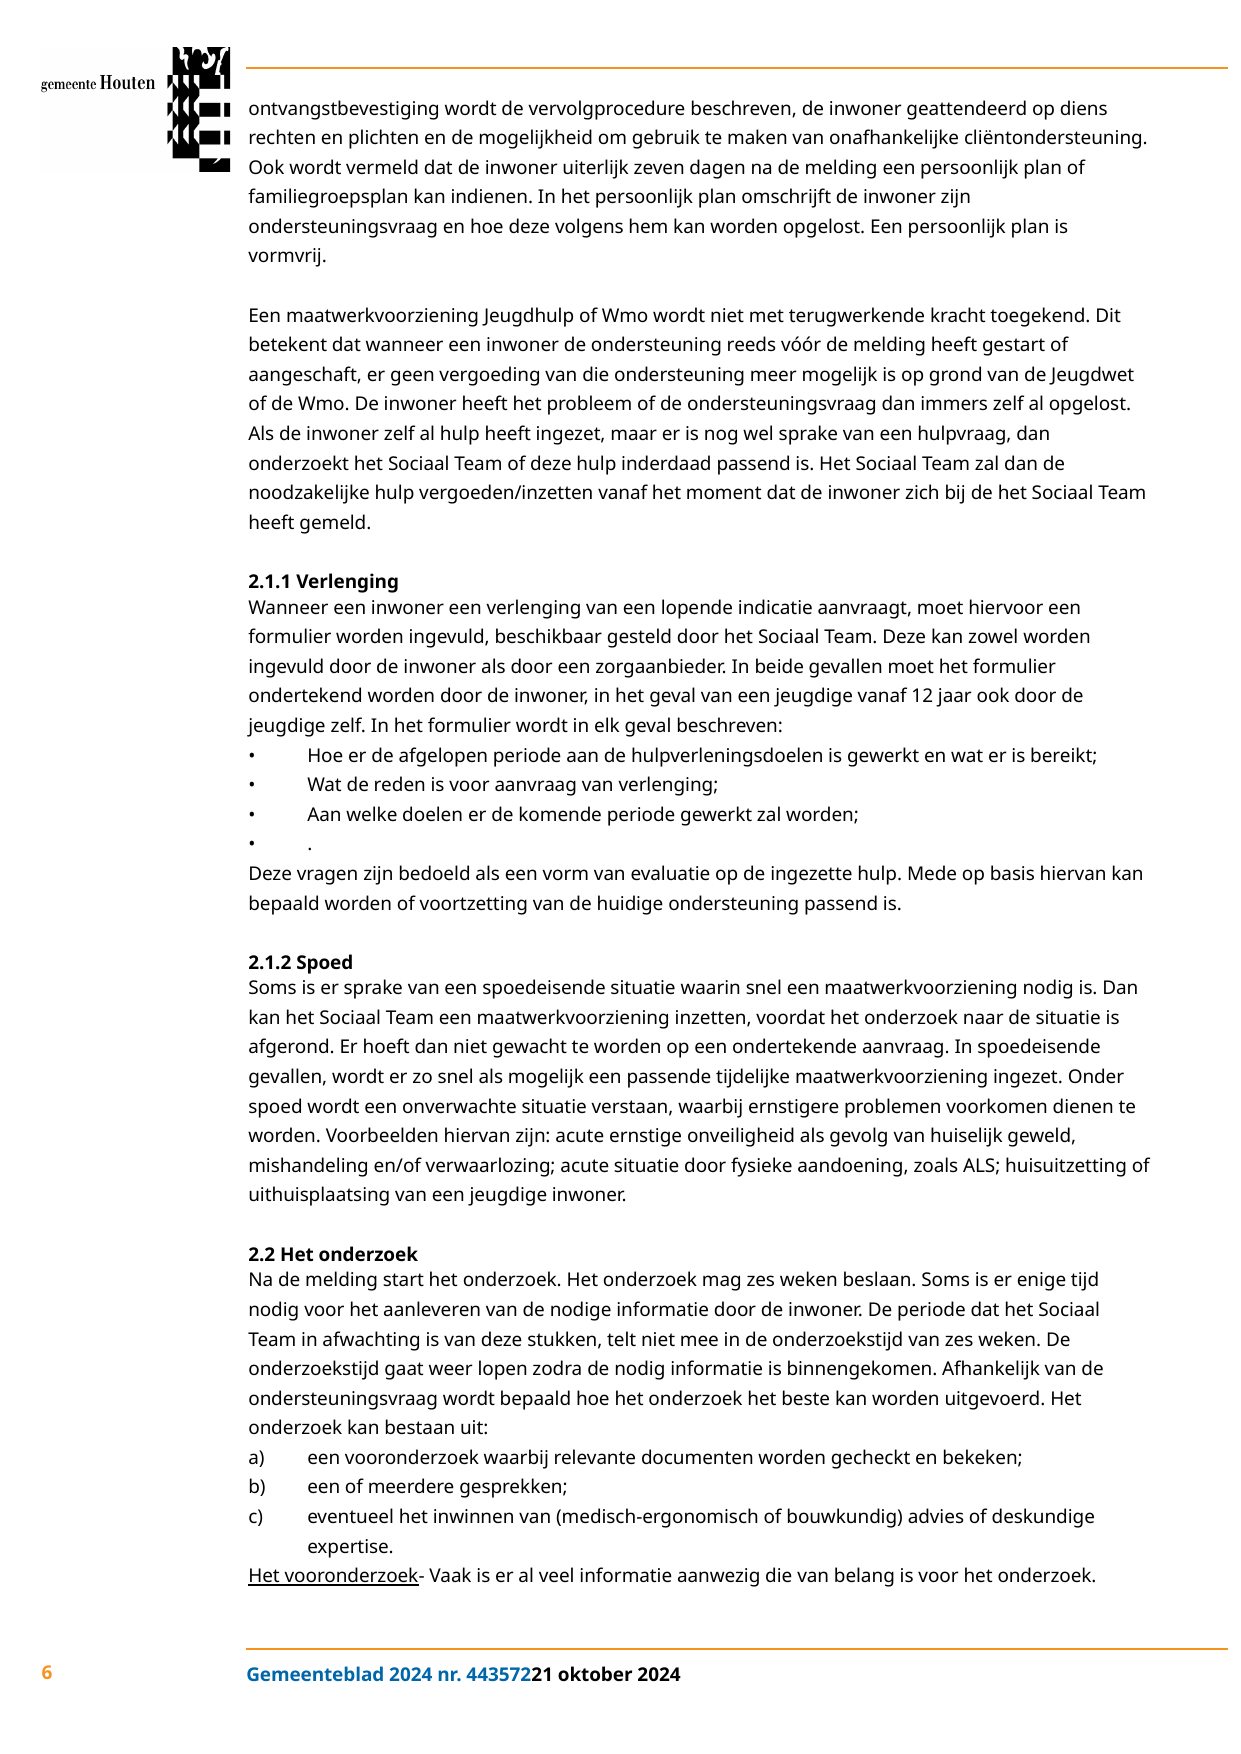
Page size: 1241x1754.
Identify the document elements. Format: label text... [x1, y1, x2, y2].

list een of meerdere gesprekken; [248, 1474, 1152, 1499]
list . [248, 831, 1152, 856]
text 2.1.1 Verlenging [248, 568, 1152, 594]
text Soms is er sprake van een spoedeisende situatie waarin snel een maatwerkvoorziening nodig is. Dan kan het Sociaal Team een maatwerkvoorziening inzetten, voordat het onderzoek naar de situatie is afgerond. Er hoeft dan niet gewacht te worden op een ondertekende aanvraag. In spoedeisende gevallen, wordt er zo snel als mogelijk een passende tijdelijke maatwerkvoorziening ingezet. Onder spoed wordt een onverwachte situatie verstaan, waarbij ernstigere problemen voorkomen dienen te worden. Voorbeelden hiervan zijn: acute ernstige onveiligheid als gevolg van huiselijk geweld, mishandeling en/of verwaarlozing; acute situatie door fysieke aandoening, zoals ALS; huisuitzetting of uithuisplaatsing van een jeugdige inwoner. [248, 974, 1152, 1207]
text ontvangstbevestiging wordt de vervolgprocedure beschreven, de inwoner geattendeerd op diens rechten en plichten en de mogelijkheid om gebruik te maken van onafhankelijke cliëntondersteuning. Ook wordt vermeld dat de inwoner uiterlijk zeven dagen na de melding een persoonlijk plan of familiegroepsplan kan indienen. In het persoonlijk plan omschrijft de inwoner zijn ondersteuningsvraag en hoe deze volgens hem kan worden opgelost. Een persoonlijk plan is vormvrij. [248, 95, 1152, 268]
text 2.1.2 Spoed [248, 949, 1152, 974]
picture [41, 47, 231, 172]
text Het vooronderzoek- Vaak is er al veel informatie aanwezig die van belang is voor het onderzoek. [248, 1562, 1152, 1588]
text Deze vragen zijn bedoeld als een vorm van evaluatie op de ingezette hulp. Mede op basis hiervan kan bepaald worden of voortzetting van de huidige ondersteuning passend is. [248, 860, 1152, 915]
list Wat de reden is voor aanvraag van verlenging; [248, 771, 1152, 797]
list Aan welke doelen er de komende periode gewerkt zal worden; [248, 801, 1152, 827]
list Hoe er de afgelopen periode aan de hulpverleningsdoelen is gewerkt en wat er is bereikt; [248, 742, 1152, 767]
text Een maatwerkvoorziening Jeugdhulp of Wmo wordt niet met terugwerkende kracht toegekend. Dit betekent dat wanneer een inwoner de ondersteuning reeds vóór de melding heeft gestart of aangeschaft, er geen vergoeding van die ondersteuning meer mogelijk is op grond van de Jeugdwet of de Wmo. De inwoner heeft het probleem of de ondersteuningsvraag dan immers zelf al opgelost. [248, 302, 1152, 416]
list eventueel het inwinnen van (medisch-ergonomisch of bouwkundig) advies of deskundige expertise. [248, 1503, 1152, 1558]
list een vooronderzoek waarbij relevante documenten worden gecheckt en bekeken; [248, 1444, 1152, 1470]
text Als de inwoner zelf al hulp heeft ingezet, maar er is nog wel sprake van een hulpvraag, dan onderzoekt het Sociaal Team of deze hulp inderdaad passend is. Het Sociaal Team zal dan de noodzakelijke hulp vergoeden/inzetten vanaf het moment dat de inwoner zich bij de het Sociaal Team heeft gemeld. [248, 420, 1152, 535]
text Wanneer een inwoner een verlenging van een lopende indicatie aanvraagt, moet hiervoor een formulier worden ingevuld, beschikbaar gesteld door het Sociaal Team. Deze kan zowel worden ingevuld door de inwoner als door een zorgaanbieder. In beide gevallen moet het formulier ondertekend worden door de inwoner, in het geval van een jeugdige vanaf 12 jaar ook door de jeugdige zelf. In het formulier wordt in elk geval beschreven: [248, 594, 1152, 738]
text Na de melding start het onderzoek. Het onderzoek mag zes weken beslaan. Soms is er enige tijd nodig voor het aanleveren van de nodige informatie door de inwoner. De periode dat het Sociaal Team in afwachting is van deze stukken, telt niet mee in de onderzoekstijd van zes weken. De onderzoekstijd gaat weer lopen zodra de nodig informatie is binnengekomen. Afhankelijk van de ondersteuningsvraag wordt bepaald hoe het onderzoek het beste kan worden uitgevoerd. Het onderzoek kan bestaan uit: [248, 1267, 1152, 1440]
text 2.2 Het onderzoek [248, 1241, 1152, 1267]
